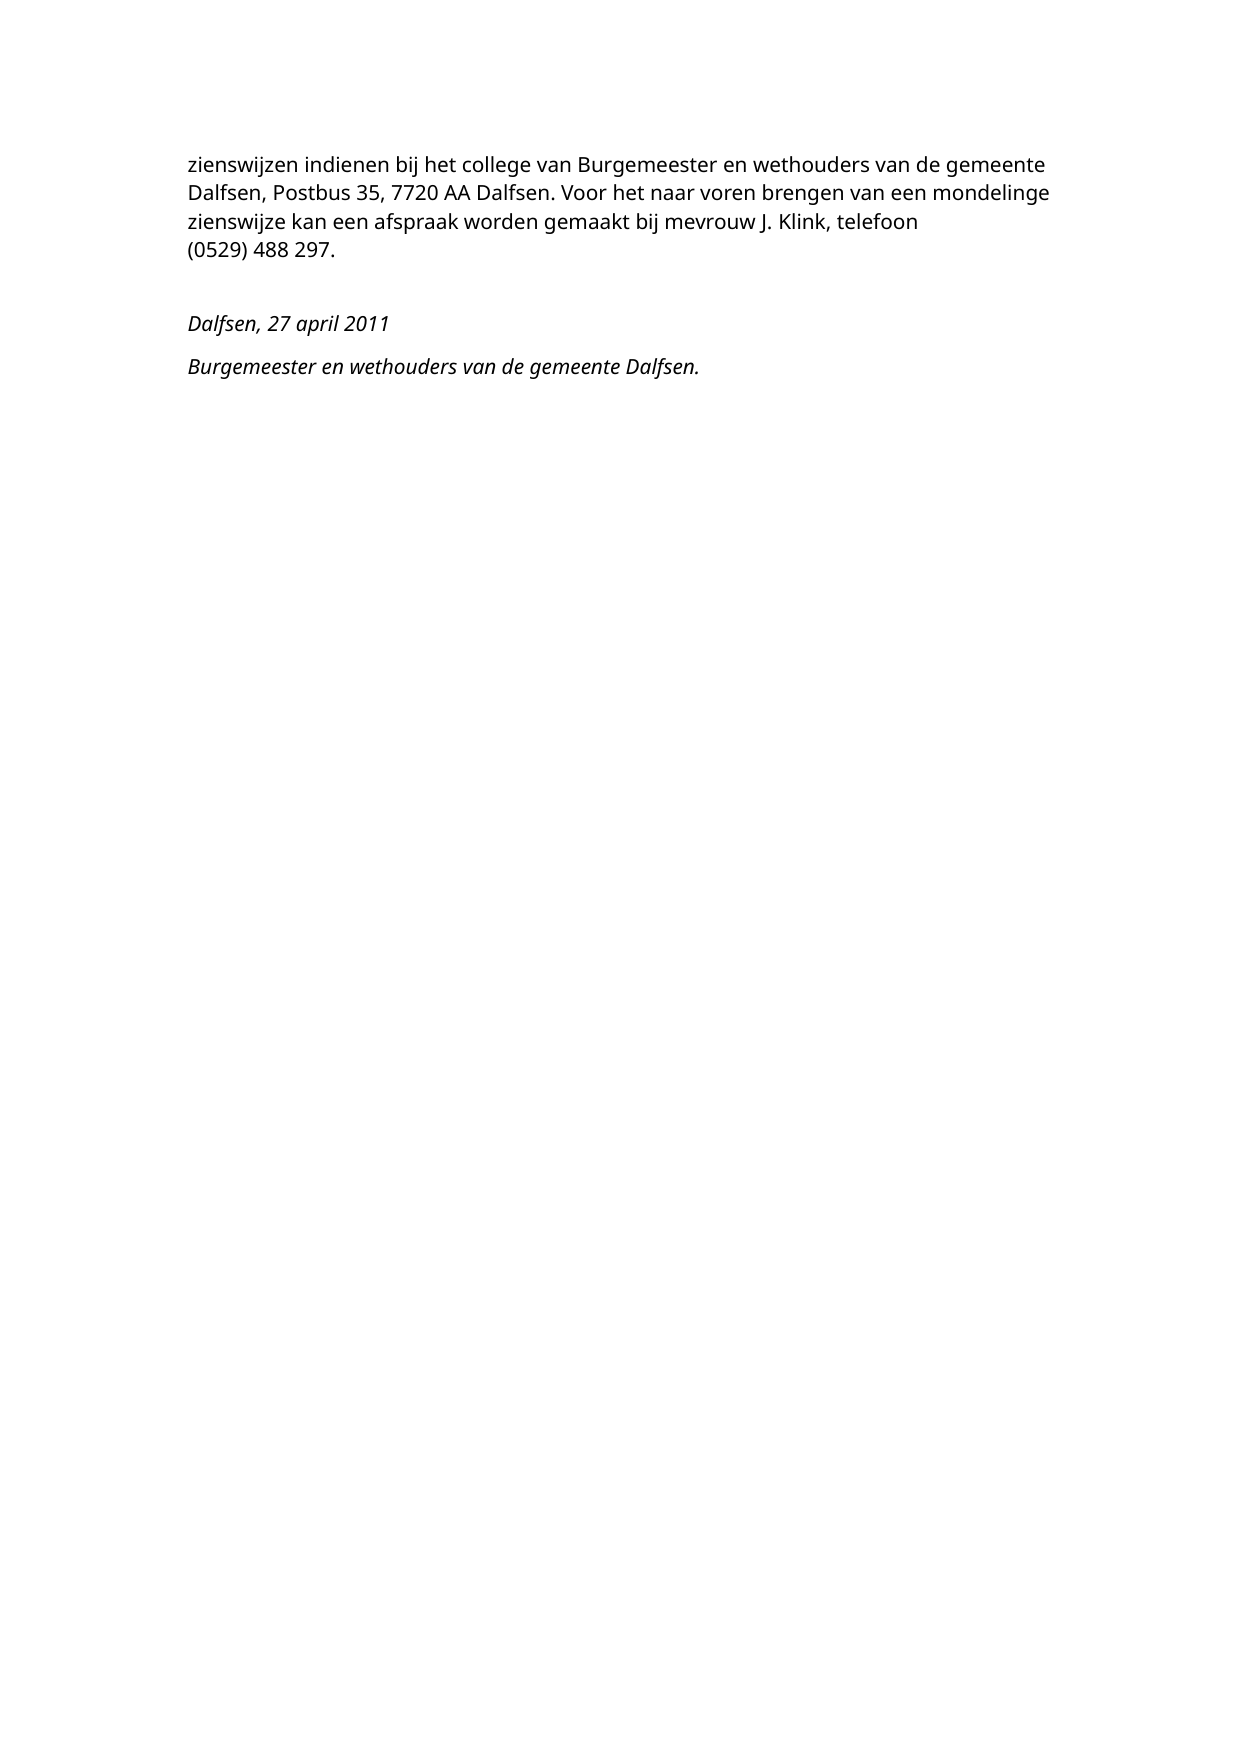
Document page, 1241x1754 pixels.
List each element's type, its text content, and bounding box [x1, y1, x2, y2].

text zienswijzen indienen bij het college van Burgemeester en wethouders van de gemeente Dalfsen, Postbus 35, 7720 AA Dalfsen. Voor het naar voren brengen van een mondelinge zienswijze kan een afspraak worden gemaakt bij mevrouw J. Klink, telefoon (0529) 488 297. [187, 150, 1053, 264]
text Dalfsen, 27 april 2011 [187, 309, 1053, 337]
text Burgemeester en wethouders van de gemeente Dalfsen. [187, 352, 1053, 381]
